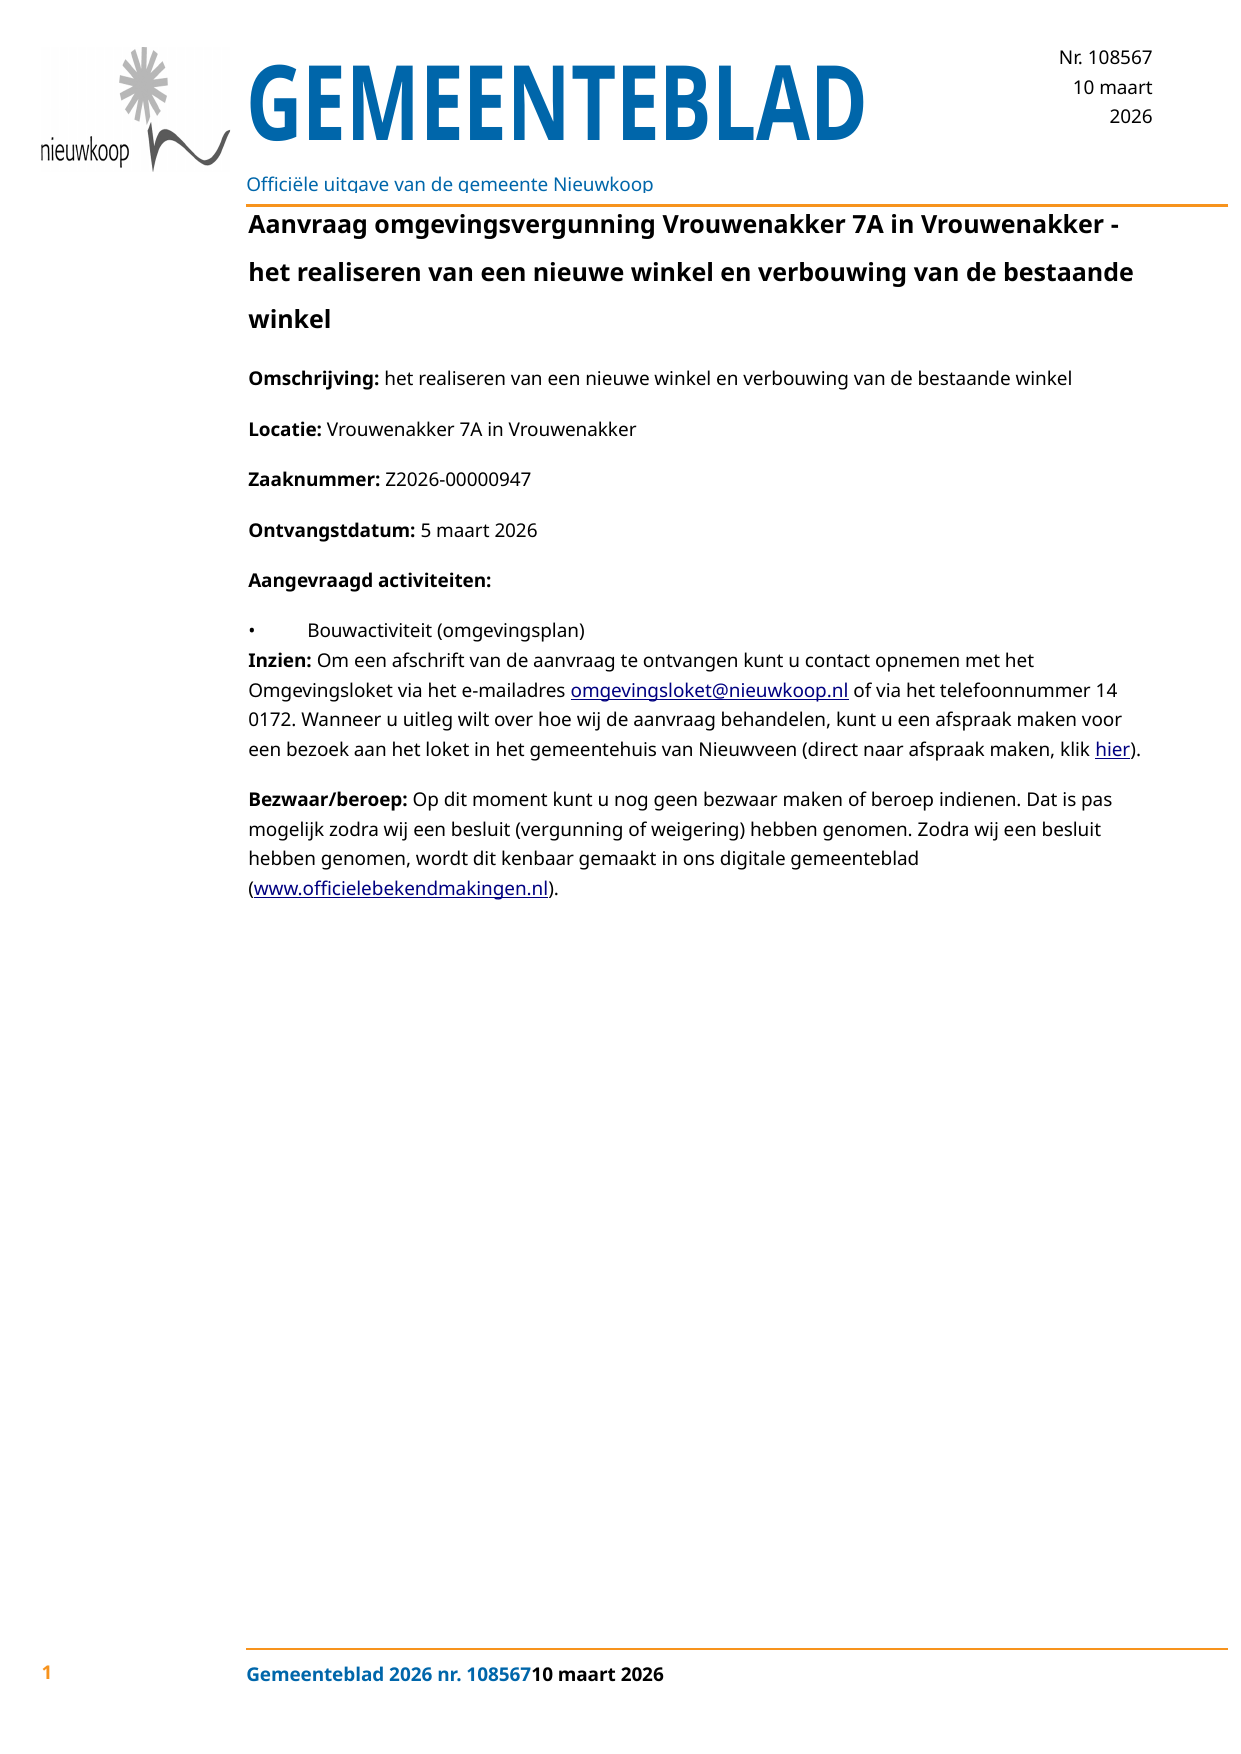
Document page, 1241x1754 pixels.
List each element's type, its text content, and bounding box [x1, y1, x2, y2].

text Aangevraagd activiteiten: [248, 567, 1152, 593]
text Zaaknummer: Z2026-00000947 [248, 466, 1152, 492]
text Bezwaar/beroep: Op dit moment kunt u nog geen bezwaar maken of beroep indienen. Dat is pas mogelijk zodra wij een besluit (vergunning of weigering) hebben genomen. Zodra wij een besluit hebben genomen, wordt dit kenbaar gemaakt in ons digitale gemeenteblad (www.officielebekendmakingen.nl). [248, 786, 1152, 901]
text Aanvraag omgevingsvergunning Vrouwenakker 7A in Vrouwenakker - het realiseren van een nieuwe winkel en verbouwing van de bestaande winkel [248, 207, 1152, 336]
text Locatie: Vrouwenakker 7A in Vrouwenakker [248, 416, 1152, 442]
list Bouwactiviteit (omgevingsplan) [248, 618, 1152, 643]
text Inzien: Om een afschrift van de aanvraag te ontvangen kunt u contact opnemen met het Omgevingsloket via het e-mailadres omgevingsloket@nieuwkoop.nl of via het telefoonnummer 14 0172. Wanneer u uitleg wilt over hoe wij de aanvraag behandelen, kunt u een afspraak maken voor een bezoek aan het loket in het gemeentehuis van Nieuwveen (direct naar afspraak maken, klik hier). [248, 647, 1152, 762]
text Omschrijving: het realiseren van een nieuwe winkel en verbouwing van de bestaande winkel [248, 366, 1152, 391]
picture [41, 47, 231, 172]
text Ontvangstdatum: 5 maart 2026 [248, 517, 1152, 542]
